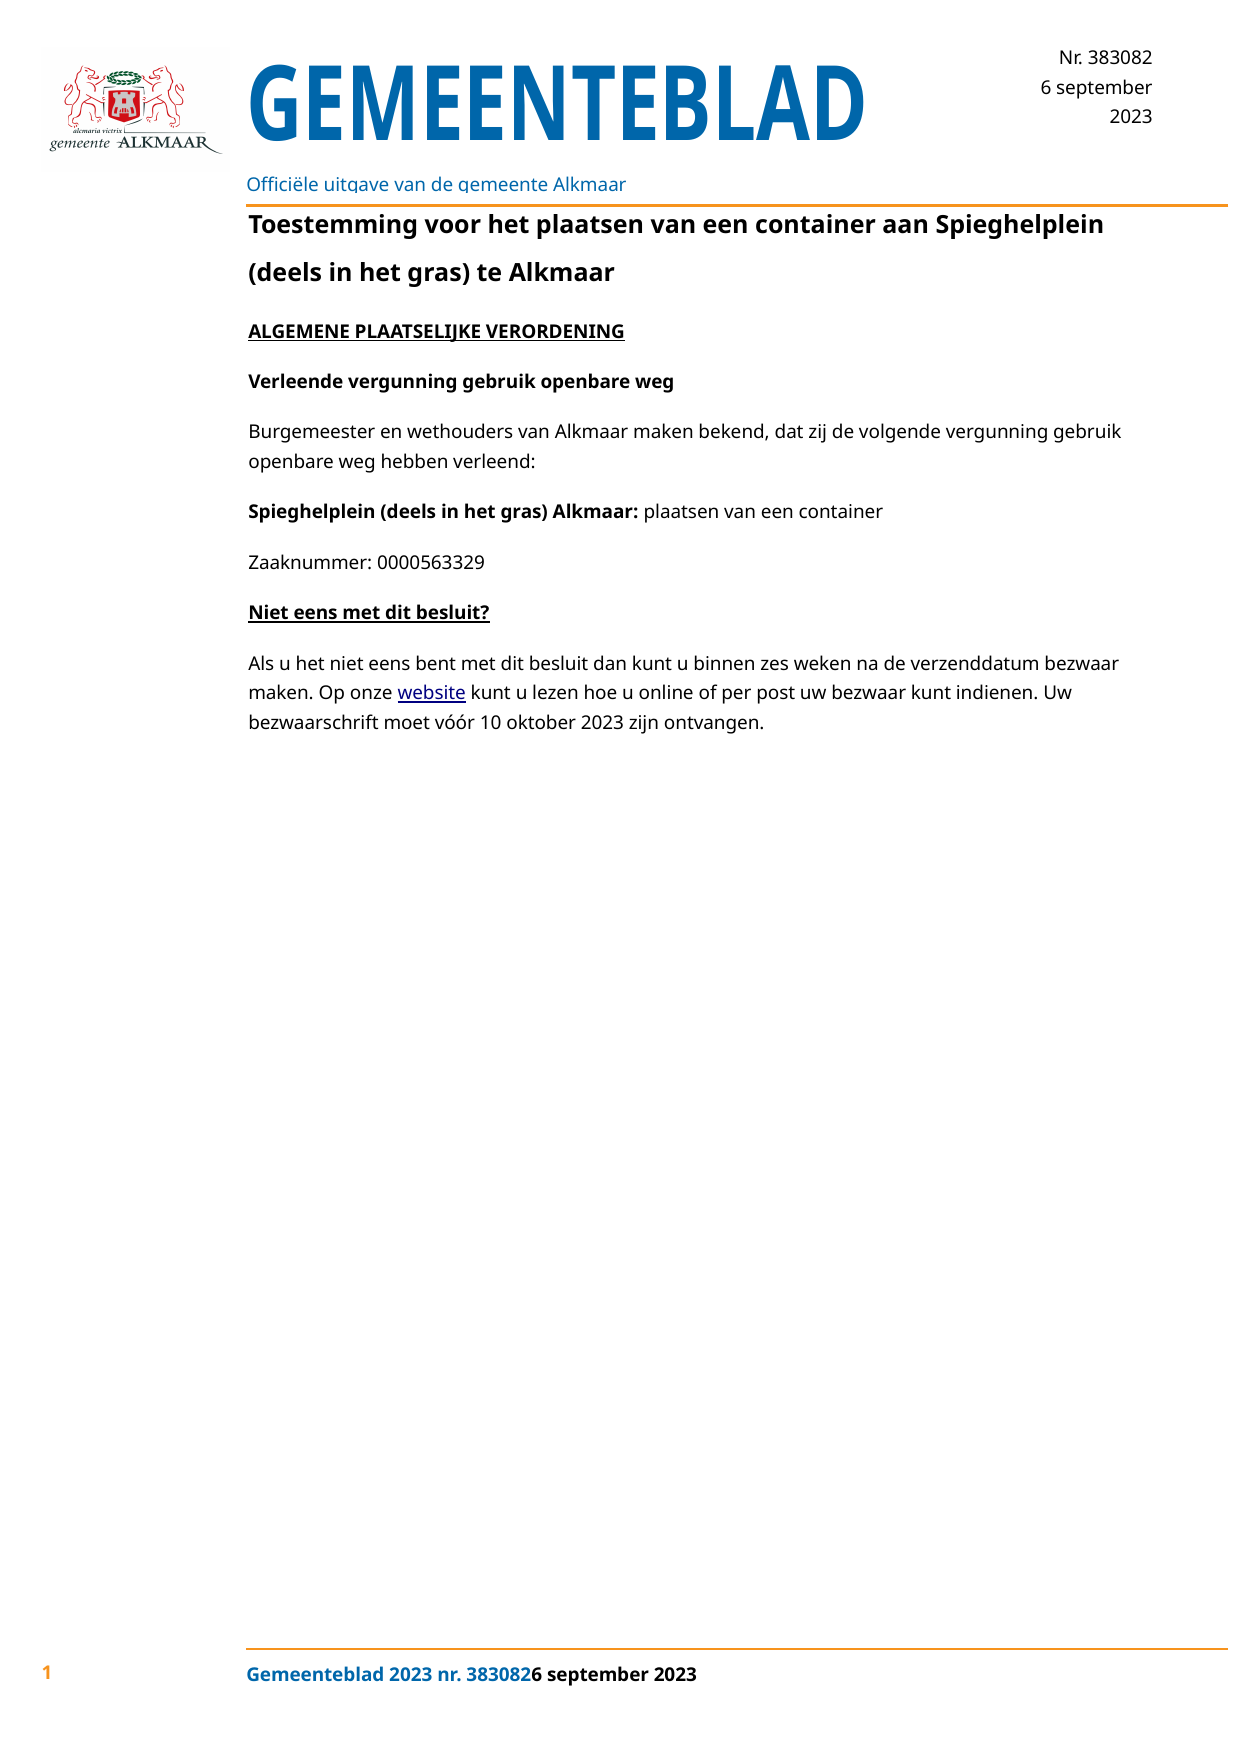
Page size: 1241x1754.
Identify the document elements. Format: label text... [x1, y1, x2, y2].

text Verleende vergunning gebruik openbare weg [248, 368, 1152, 394]
text Als u het niet eens bent met dit besluit dan kunt u binnen zes weken na de verzenddatum bezwaar maken. Op onze website kunt u lezen hoe u online of per post uw bezwaar kunt indienen. Uw bezwaarschrift moet vóór 10 oktober 2023 zijn ontvangen. [248, 650, 1152, 735]
text Burgemeester en wethouders van Alkmaar maken bekend, dat zij de volgende vergunning gebruik openbare weg hebben verleend: [248, 419, 1152, 474]
picture [41, 47, 231, 172]
text Zaaknummer: 0000563329 [248, 549, 1152, 575]
text Spieghelplein (deels in het gras) Alkmaar: plaatsen van een container [248, 499, 1152, 524]
text Niet eens met dit besluit? [248, 599, 1152, 625]
text ALGEMENE PLAATSELIJKE VERORDENING [248, 318, 1152, 344]
text Toestemming voor het plaatsen van een container aan Spieghelplein (deels in het gras) te Alkmaar [248, 207, 1152, 288]
